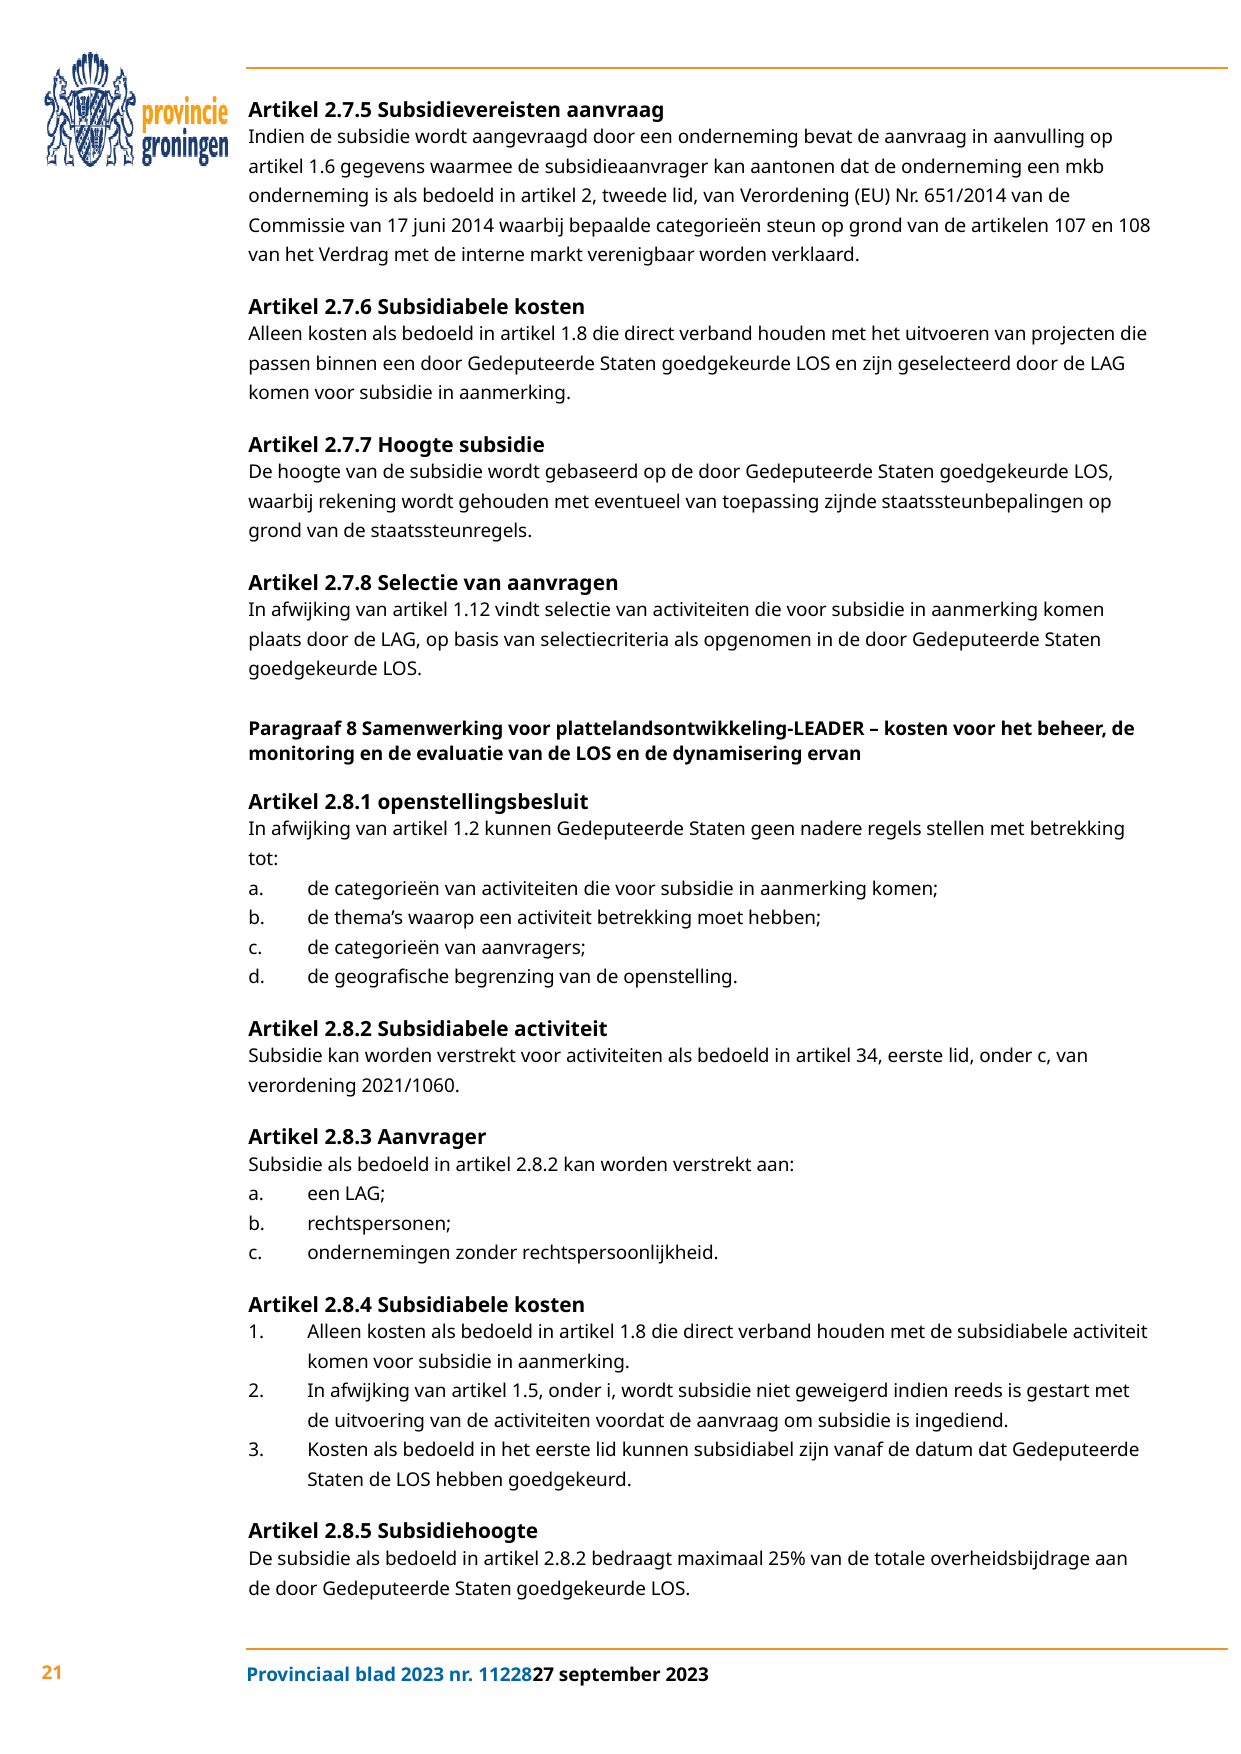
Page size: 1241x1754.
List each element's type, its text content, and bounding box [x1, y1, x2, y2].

list de geografische begrenzing van de openstelling. [248, 963, 1152, 989]
text De hoogte van de subsidie wordt gebaseerd op de door Gedeputeerde Staten goedgekeurde LOS, waarbij rekening wordt gehouden met eventueel van toepassing zijnde staatssteunbepalingen op grond van de staatssteunregels. [248, 458, 1152, 543]
text Artikel 2.7.5 Subsidievereisten aanvraag [248, 95, 1152, 123]
list de categorieën van aanvragers; [248, 934, 1152, 959]
list ondernemingen zonder rechtspersoonlijkheid. [248, 1239, 1152, 1265]
text In afwijking van artikel 1.2 kunnen Gedeputeerde Staten geen nadere regels stellen met betrekking tot: [248, 816, 1152, 871]
list In afwijking van artikel 1.5, onder i, wordt subsidie niet geweigerd indien reeds is gestart met de uitvoering van de activiteiten voordat de aanvraag om subsidie is ingediend. [248, 1377, 1152, 1433]
text Artikel 2.8.5 Subsidiehoogte [248, 1517, 1152, 1545]
list de thema’s waarop een activiteit betrekking moet hebben; [248, 904, 1152, 930]
text Artikel 2.7.6 Subsidiabele kosten [248, 292, 1152, 320]
text Paragraaf 8 Samenwerking voor plattelandsontwikkeling-LEADER – kosten voor het beheer, de monitoring en de evaluatie van de LOS en de dynamisering ervan [248, 715, 1152, 766]
text In afwijking van artikel 1.12 vindt selectie van activiteiten die voor subsidie in aanmerking komen plaats door de LAG, op basis van selectiecriteria als opgenomen in de door Gedeputeerde Staten goedgekeurde LOS. [248, 596, 1152, 681]
text Artikel 2.8.2 Subsidiabele activiteit [248, 1014, 1152, 1042]
text Artikel 2.8.4 Subsidiabele kosten [248, 1290, 1152, 1318]
text Subsidie kan worden verstrekt voor activiteiten als bedoeld in artikel 34, eerste lid, onder c, van verordening 2021/1060. [248, 1042, 1152, 1098]
text Artikel 2.8.1 openstellingsbesluit [248, 787, 1152, 816]
picture [41, 47, 231, 172]
text Alleen kosten als bedoeld in artikel 1.8 die direct verband houden met het uitvoeren van projecten die passen binnen een door Gedeputeerde Staten goedgekeurde LOS en zijn geselecteerd door de LAG komen voor subsidie in aanmerking. [248, 320, 1152, 405]
text De subsidie als bedoeld in artikel 2.8.2 bedraagt maximaal 25% van de totale overheidsbijdrage aan de door Gedeputeerde Staten goedgekeurde LOS. [248, 1545, 1152, 1600]
list Alleen kosten als bedoeld in artikel 1.8 die direct verband houden met de subsidiabele activiteit komen voor subsidie in aanmerking. [248, 1318, 1152, 1374]
text Artikel 2.7.8 Selectie van aanvragen [248, 568, 1152, 596]
list rechtspersonen; [248, 1210, 1152, 1236]
text Artikel 2.8.3 Aanvrager [248, 1122, 1152, 1151]
text Indien de subsidie wordt aangevraagd door een onderneming bevat de aanvraag in aanvulling op artikel 1.6 gegevens waarmee de subsidieaanvrager kan aantonen dat de onderneming een mkb onderneming is als bedoeld in artikel 2, tweede lid, van Verordening (EU) Nr. 651/2014 van de Commissie van 17 juni 2014 waarbij bepaalde categorieën steun op grond van de artikelen 107 en 108 van het Verdrag met de interne markt verenigbaar worden verklaard. [248, 123, 1152, 267]
list de categorieën van activiteiten die voor subsidie in aanmerking komen; [248, 875, 1152, 900]
text Artikel 2.7.7 Hoogte subsidie [248, 430, 1152, 458]
list een LAG; [248, 1180, 1152, 1206]
text Subsidie als bedoeld in artikel 2.8.2 kan worden verstrekt aan: [248, 1151, 1152, 1176]
list Kosten als bedoeld in het eerste lid kunnen subsidiabel zijn vanaf de datum dat Gedeputeerde Staten de LOS hebben goedgekeurd. [248, 1437, 1152, 1492]
